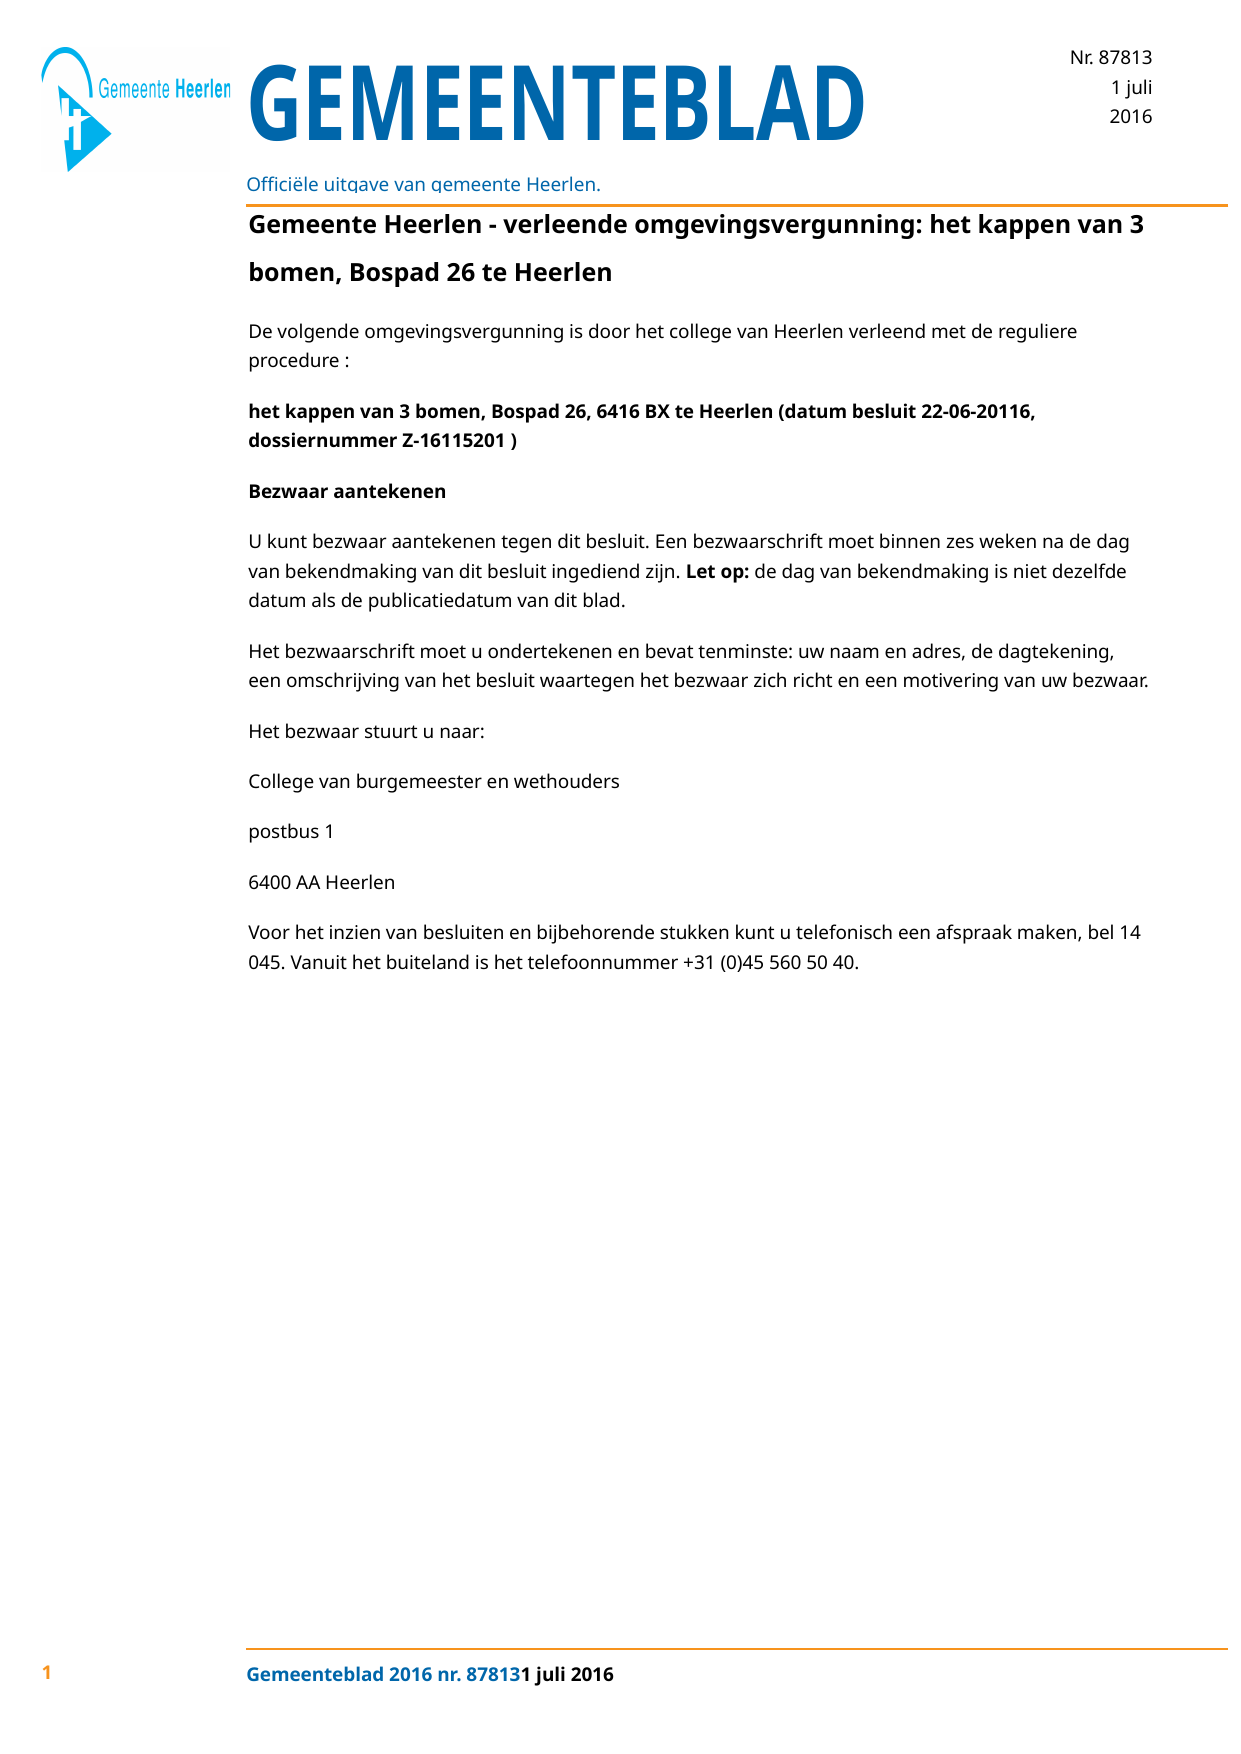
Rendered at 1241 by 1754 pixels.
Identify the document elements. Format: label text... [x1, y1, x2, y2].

text U kunt bezwaar aantekenen tegen dit besluit. Een bezwaarschrift moet binnen zes weken na de dag van bekendmaking van dit besluit ingediend zijn. Let op: de dag van bekendmaking is niet dezelfde datum als de publicatiedatum van dit blad. [248, 528, 1152, 613]
text Bezwaar aantekenen [248, 478, 1152, 504]
text het kappen van 3 bomen, Bospad 26, 6416 BX te Heerlen (datum besluit 22-06-20116, dossiernummer Z-16115201 ) [248, 398, 1152, 453]
text Voor het inzien van besluiten en bijbehorende stukken kunt u telefonisch een afspraak maken, bel 14 045. Vanuit het buiteland is het telefoonnummer +31 (0)45 560 50 40. [248, 919, 1152, 975]
picture [41, 47, 231, 172]
text College van burgemeester en wethouders [248, 768, 1152, 794]
text Het bezwaar stuurt u naar: [248, 718, 1152, 744]
text Gemeente Heerlen - verleende omgevingsvergunning: het kappen van 3 bomen, Bospad 26 te Heerlen [248, 207, 1152, 288]
text Het bezwaarschrift moet u ondertekenen en bevat tenminste: uw naam en adres, de dagtekening, een omschrijving van het besluit waartegen het bezwaar zich richt en een motivering van uw bezwaar. [248, 638, 1152, 693]
text 6400 AA Heerlen [248, 869, 1152, 895]
picture [41, 47, 58, 70]
text De volgende omgevingsvergunning is door het college van Heerlen verleend met de reguliere procedure : [248, 318, 1152, 373]
text postbus 1 [248, 819, 1152, 844]
